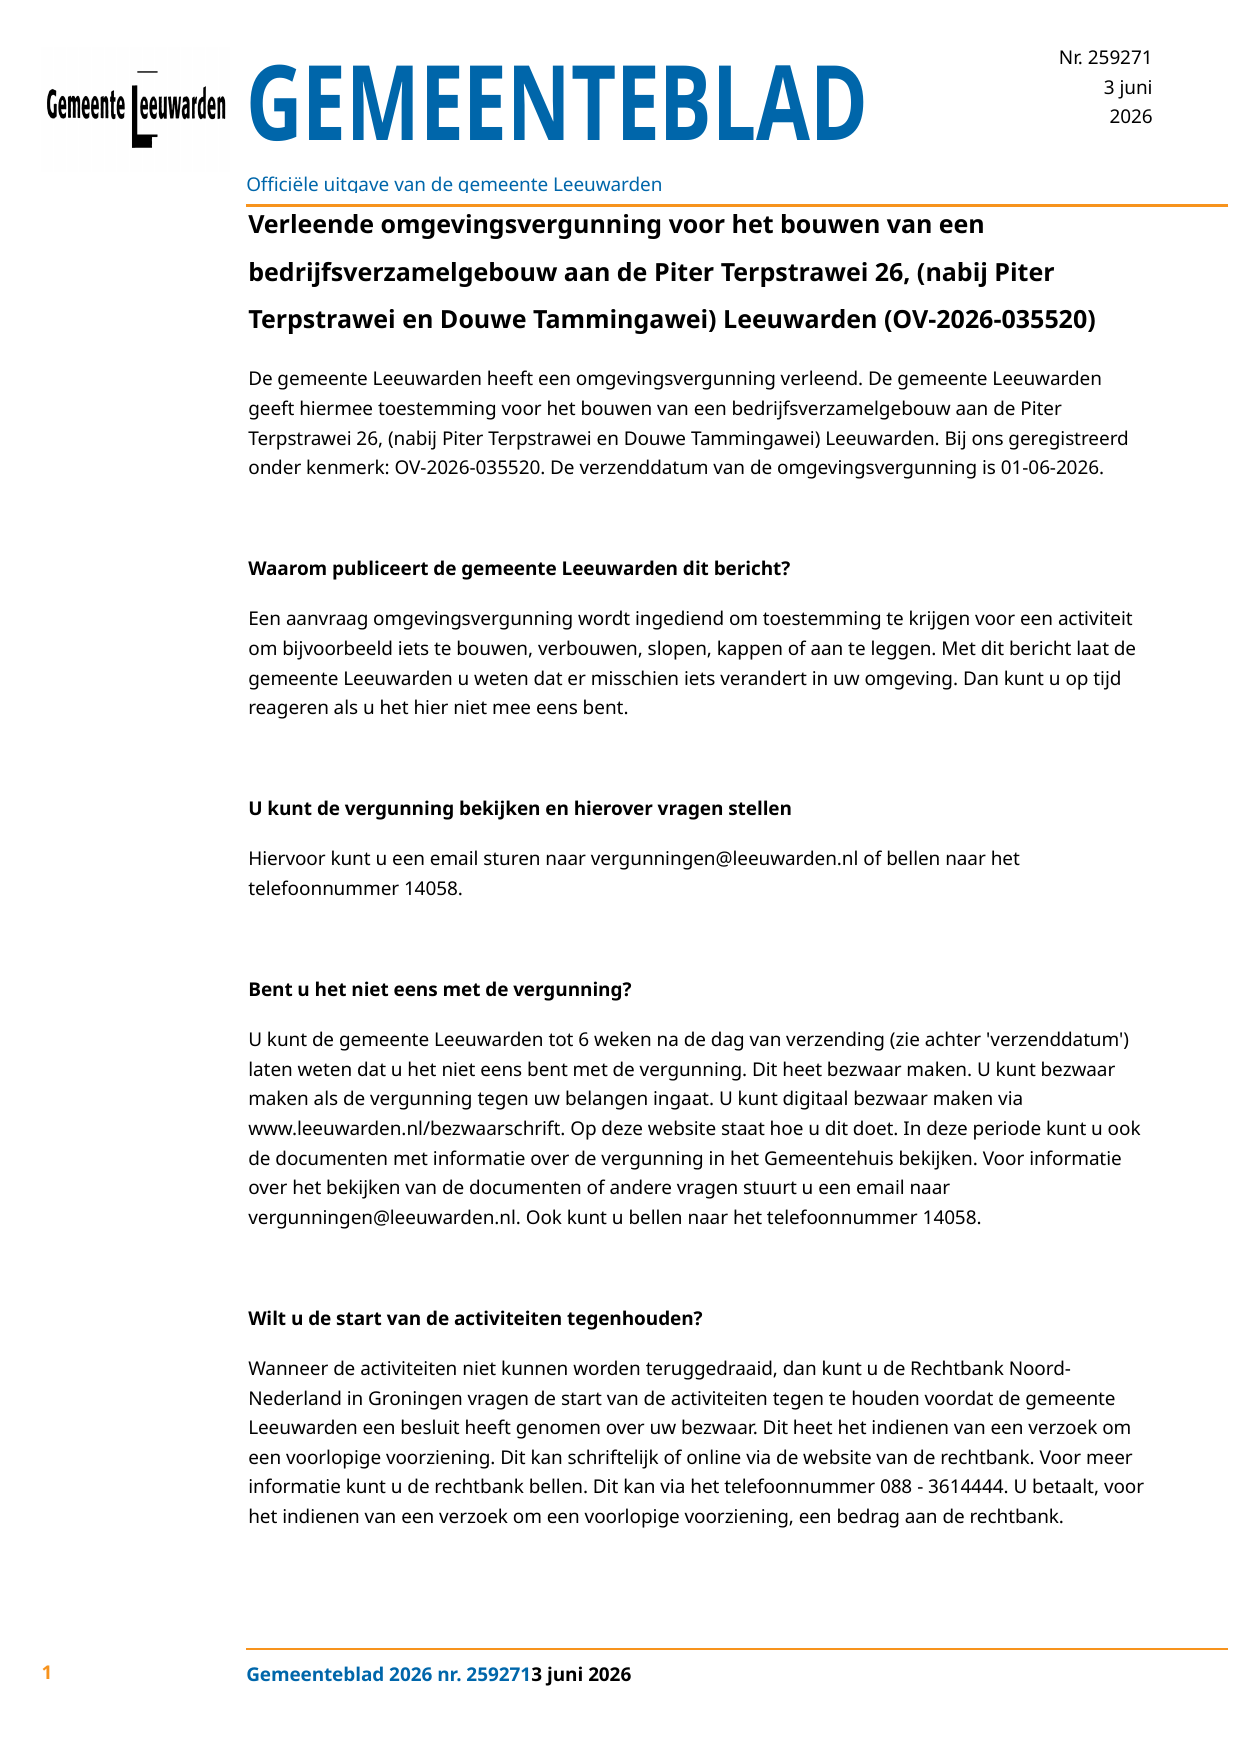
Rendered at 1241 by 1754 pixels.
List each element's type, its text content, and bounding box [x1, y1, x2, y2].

text Hiervoor kunt u een email sturen naar vergunningen@leeuwarden.nl of bellen naar het telefoonnummer 14058. [248, 846, 1152, 901]
text U kunt de vergunning bekijken en hierover vragen stellen [248, 795, 1152, 821]
text Wilt u de start van de activiteiten tegenhouden? [248, 1305, 1152, 1330]
text Wanneer de activiteiten niet kunnen worden teruggedraaid, dan kunt u de Rechtbank Noord-Nederland in Groningen vragen de start van de activiteiten tegen te houden voordat de gemeente Leeuwarden een besluit heeft genomen over uw bezwaar. Dit heet het indienen van een verzoek om een voorlopige voorziening. Dit kan schriftelijk of online via de website van de rechtbank. Voor meer informatie kunt u de rechtbank bellen. Dit kan via het telefoonnummer 088 - 3614444. U betaalt, voor het indienen van een verzoek om een voorlopige voorziening, een bedrag aan de rechtbank. [248, 1355, 1152, 1529]
text Bent u het niet eens met de vergunning? [248, 976, 1152, 1002]
picture [41, 47, 231, 172]
text Waarom publiceert de gemeente Leeuwarden dit bericht? [248, 555, 1152, 581]
text De gemeente Leeuwarden heeft een omgevingsvergunning verleend. De gemeente Leeuwarden geeft hiermee toestemming voor het bouwen van een bedrijfsverzamelgebouw aan de Piter Terpstrawei 26, (nabij Piter Terpstrawei en Douwe Tammingawei) Leeuwarden. Bij ons geregistreerd onder kenmerk: OV-2026-035520. De verzenddatum van de omgevingsvergunning is 01-06-2026. [248, 366, 1152, 480]
text Een aanvraag omgevingsvergunning wordt ingediend om toestemming te krijgen voor een activiteit om bijvoorbeeld iets te bouwen, verbouwen, slopen, kappen of aan te leggen. Met dit bericht laat de gemeente Leeuwarden u weten dat er misschien iets verandert in uw omgeving. Dan kunt u op tijd reageren als u het hier niet mee eens bent. [248, 606, 1152, 720]
text Verleende omgevingsvergunning voor het bouwen van een bedrijfsverzamelgebouw aan de Piter Terpstrawei 26, (nabij Piter Terpstrawei en Douwe Tammingawei) Leeuwarden (OV-2026-035520) [248, 207, 1152, 336]
text U kunt de gemeente Leeuwarden tot 6 weken na de dag van verzending (zie achter 'verzenddatum') laten weten dat u het niet eens bent met de vergunning. Dit heet bezwaar maken. U kunt bezwaar maken als de vergunning tegen uw belangen ingaat. U kunt digitaal bezwaar maken via www.leeuwarden.nl/bezwaarschrift. Op deze website staat hoe u dit doet. In deze periode kunt u ook de documenten met informatie over de vergunning in het Gemeentehuis bekijken. Voor informatie over het bekijken van de documenten of andere vragen stuurt u een email naar vergunningen@leeuwarden.nl. Ook kunt u bellen naar het telefoonnummer 14058. [248, 1026, 1152, 1229]
